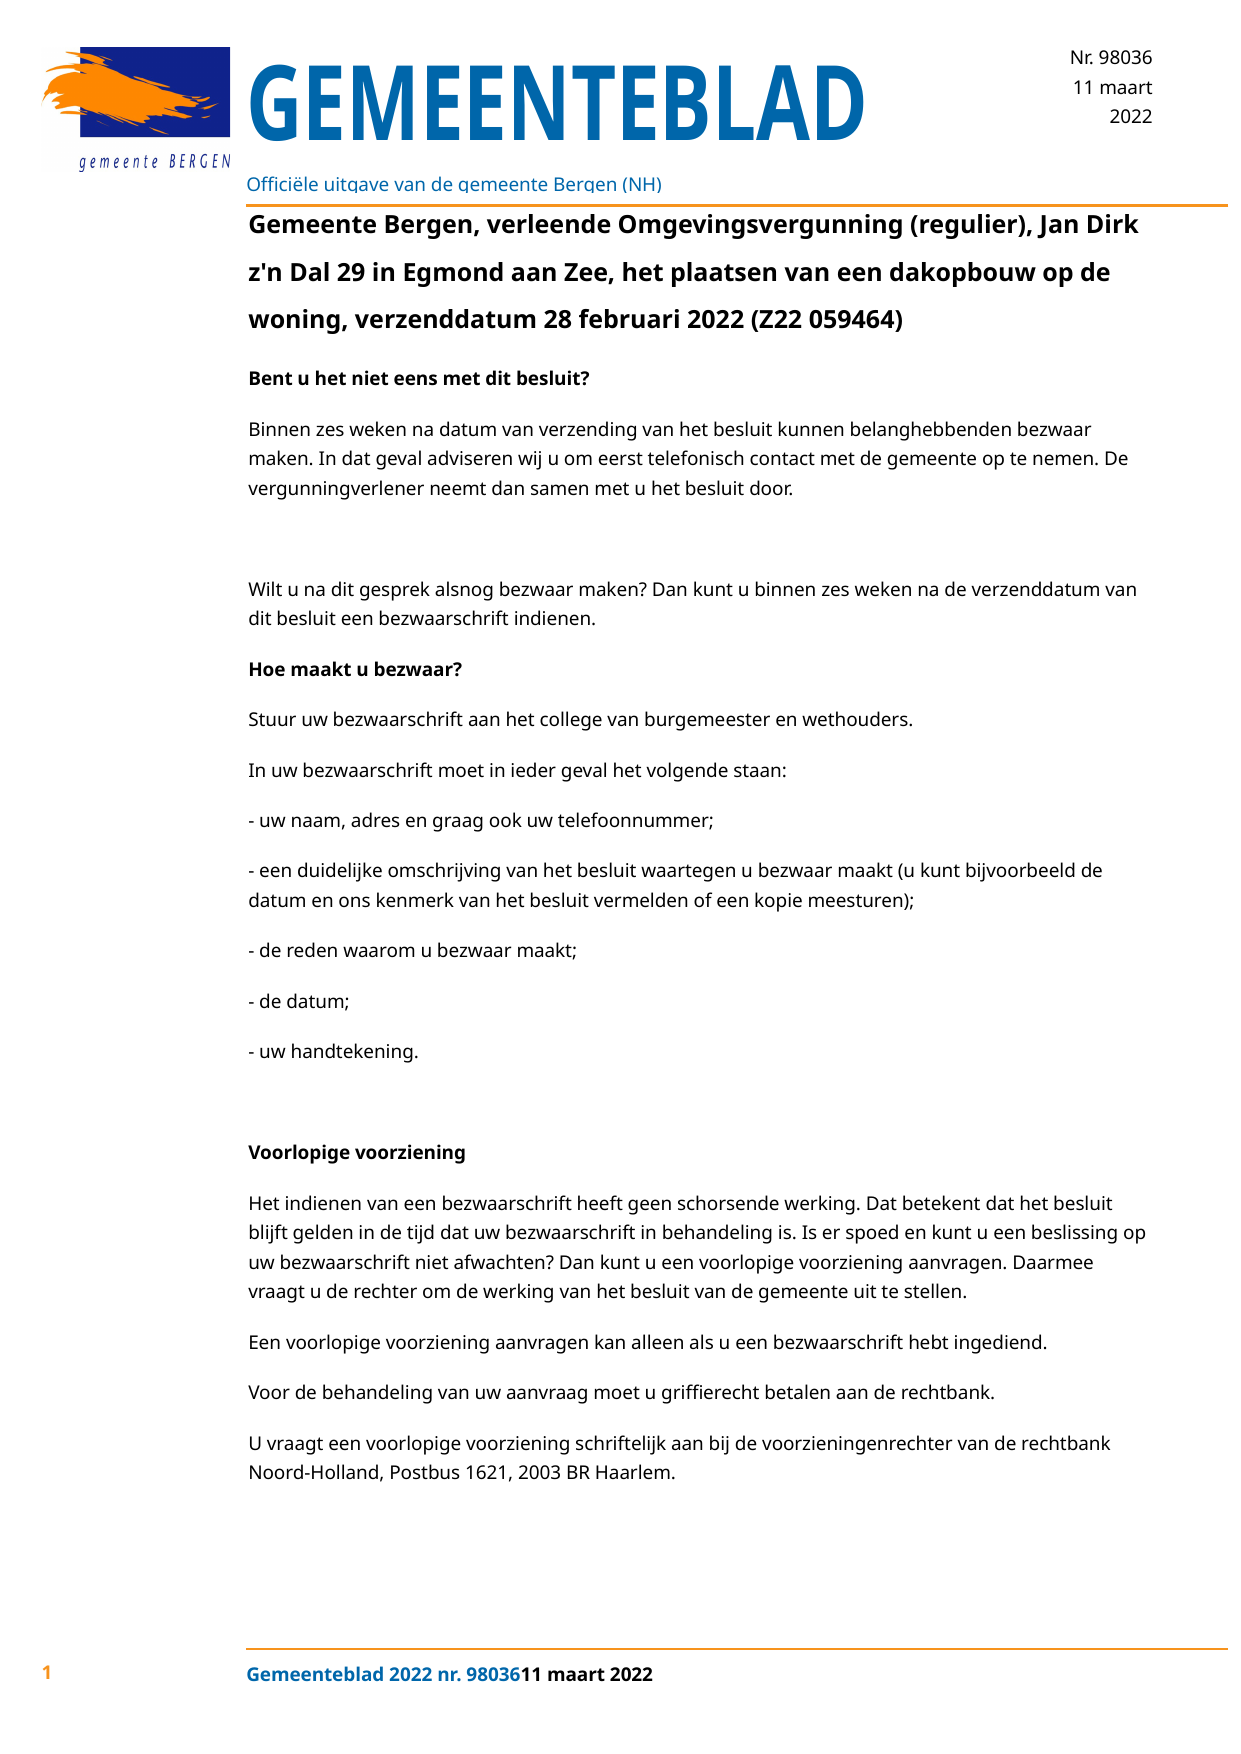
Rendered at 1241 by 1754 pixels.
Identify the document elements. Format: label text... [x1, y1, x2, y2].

text Wilt u na dit gesprek alsnog bezwaar maken? Dan kunt u binnen zes weken na de verzenddatum van dit besluit een bezwaarschrift indienen. [248, 576, 1152, 631]
text Bent u het niet eens met dit besluit? [248, 366, 1152, 391]
text Een voorlopige voorziening aanvragen kan alleen als u een bezwaarschrift hebt ingediend. [248, 1329, 1152, 1354]
text - een duidelijke omschrijving van het besluit waartegen u bezwaar maakt (u kunt bijvoorbeeld de datum en ons kenmerk van het besluit vermelden of een kopie meesturen); [248, 858, 1152, 913]
text U vraagt een voorlopige voorziening schriftelijk aan bij de voorzieningenrechter van de rechtbank Noord-Holland, Postbus 1621, 2003 BR Haarlem. [248, 1430, 1152, 1485]
text - uw naam, adres en graag ook uw telefoonnummer; [248, 807, 1152, 833]
text Voorlopige voorziening [248, 1139, 1152, 1165]
text Voor de behandeling van uw aanvraag moet u griffierecht betalen aan de rechtbank. [248, 1379, 1152, 1405]
text Hoe maakt u bezwaar? [248, 656, 1152, 682]
text - de datum; [248, 988, 1152, 1014]
text Stuur uw bezwaarschrift aan het college van burgemeester en wethouders. [248, 706, 1152, 732]
text In uw bezwaarschrift moet in ieder geval het volgende staan: [248, 757, 1152, 782]
text Binnen zes weken na datum van verzending van het besluit kunnen belanghebbenden bezwaar maken. In dat geval adviseren wij u om eerst telefonisch contact met de gemeente op te nemen. De vergunningverlener neemt dan samen met u het besluit door. [248, 416, 1152, 501]
text - uw handtekening. [248, 1038, 1152, 1064]
picture [41, 47, 231, 172]
text Het indienen van een bezwaarschrift heeft geen schorsende werking. Dat betekent dat het besluit blijft gelden in de tijd dat uw bezwaarschrift in behandeling is. Is er spoed en kunt u een beslissing op uw bezwaarschrift niet afwachten? Dan kunt u een voorlopige voorziening aanvragen. Daarmee vraagt u de rechter om de werking van het besluit van de gemeente uit te stellen. [248, 1190, 1152, 1304]
text Gemeente Bergen, verleende Omgevingsvergunning (regulier), Jan Dirk z'n Dal 29 in Egmond aan Zee, het plaatsen van een dakopbouw op de woning, verzenddatum 28 februari 2022 (Z22 059464) [248, 207, 1152, 336]
text - de reden waarom u bezwaar maakt; [248, 938, 1152, 963]
